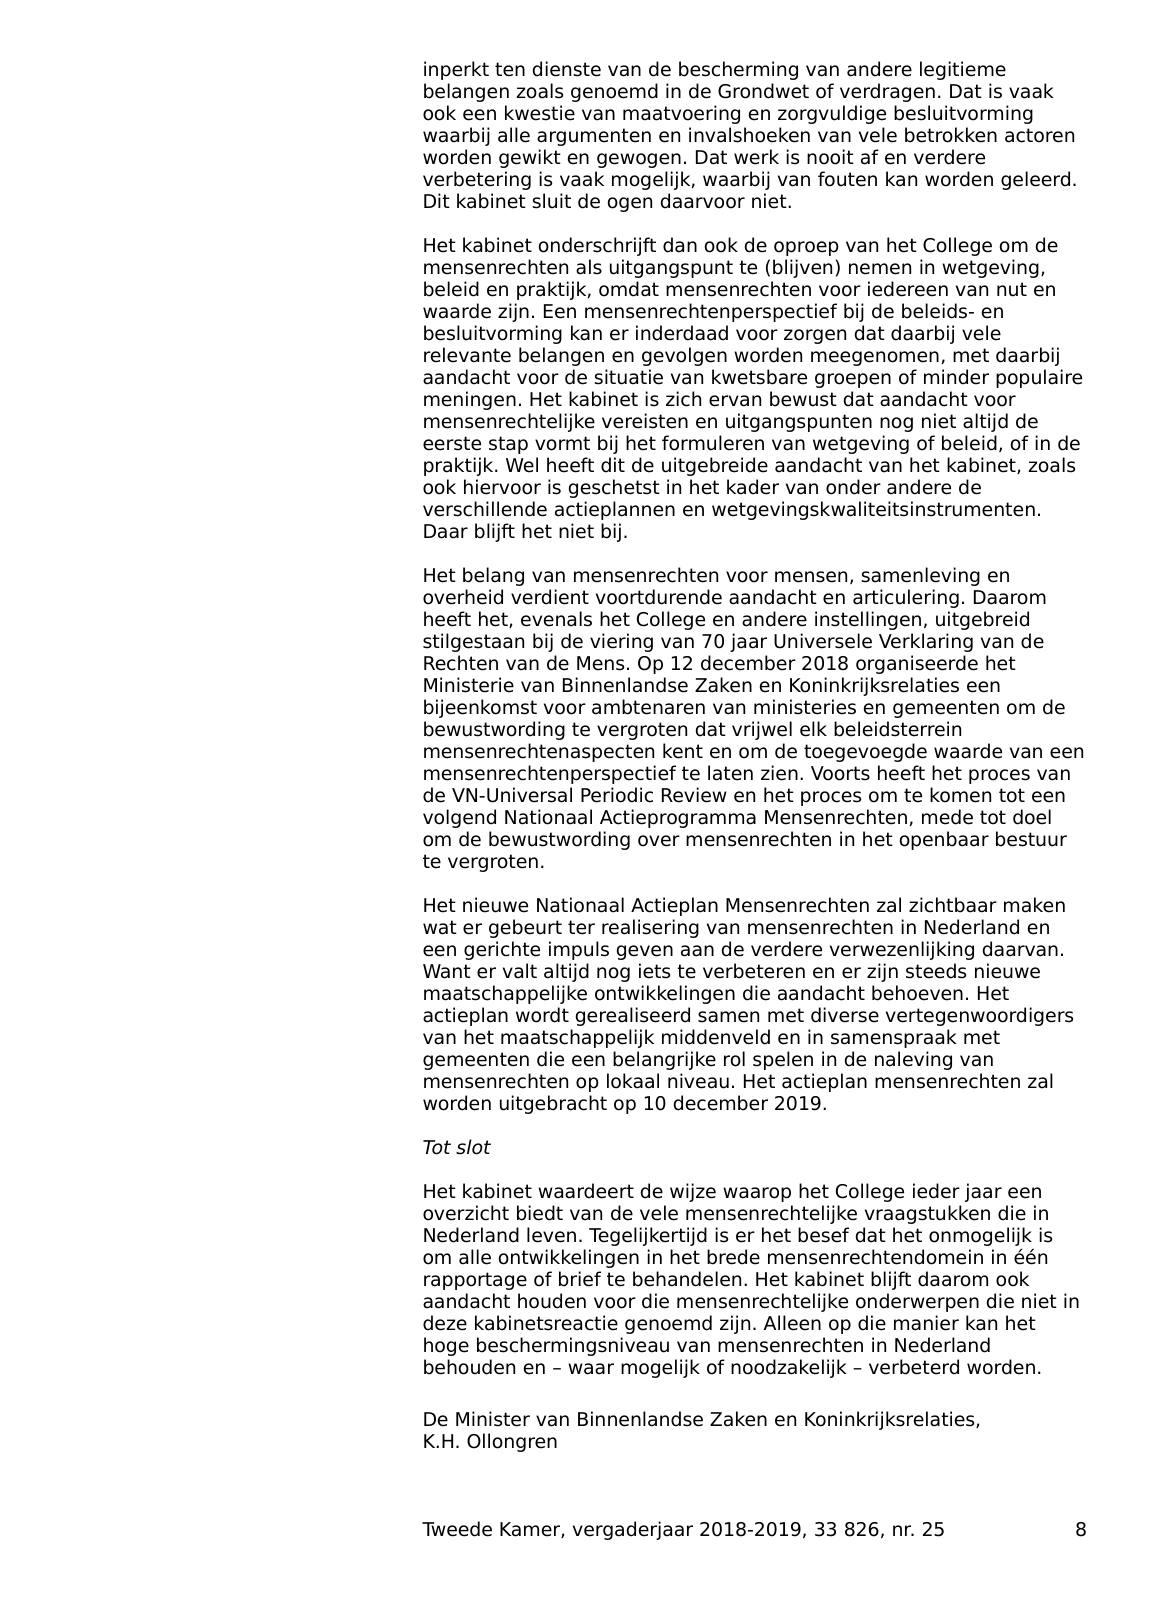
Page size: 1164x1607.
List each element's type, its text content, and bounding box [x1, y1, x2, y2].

text Het kabinet onderschrijft dan ook de oproep van het College om de mensenrechten als uitgangspunt te (blijven) nemen in wetgeving, beleid en praktijk, omdat mensenrechten voor iedereen van nut en waarde zijn. Een mensenrechtenperspectief bij de beleids- en besluitvorming kan er inderdaad voor zorgen dat daarbij vele relevante belangen en gevolgen worden meegenomen, met daarbij aandacht voor de situatie van kwetsbare groepen of minder populaire meningen. Het kabinet is zich ervan bewust dat aandacht voor mensenrechtelijke vereisten en uitgangspunten nog niet altijd de eerste stap vormt bij het formuleren van wetgeving of beleid, of in de praktijk. Wel heeft dit de uitgebreide aandacht van het kabinet, zoals ook hiervoor is geschetst in het kader van onder andere de verschillende actieplannen en wetgevingskwaliteitsinstrumenten. Daar blijft het niet bij. [422, 235, 1087, 543]
text De Minister van Binnenlandse Zaken en Koninkrijksrelaties, K.H. Ollongren [422, 1409, 1087, 1453]
text Het belang van mensenrechten voor mensen, samenleving en overheid verdient voortdurende aandacht en articulering. Daarom heeft het, evenals het College en andere instellingen, uitgebreid stilgestaan bij de viering van 70 jaar Universele Verklaring van de Rechten van de Mens. Op 12 december 2018 organiseerde het Ministerie van Binnenlandse Zaken en Koninkrijksrelaties een bijeenkomst voor ambtenaren van ministeries en gemeenten om de bewustwording te vergroten dat vrijwel elk beleidsterrein mensenrechtenaspecten kent en om de toegevoegde waarde van een mensenrechtenperspectief te laten zien. Voorts heeft het proces van de VN-Universal Periodic Review en het proces om te komen tot een volgend Nationaal Actieprogramma Mensenrechten, mede tot doel om de bewustwording over mensenrechten in het openbaar bestuur te vergroten. [422, 565, 1087, 873]
text Het nieuwe Nationaal Actieplan Mensenrechten zal zichtbaar maken wat er gebeurt ter realisering van mensenrechten in Nederland en een gerichte impuls geven aan de verdere verwezenlijking daarvan. Want er valt altijd nog iets te verbeteren en er zijn steeds nieuwe maatschappelijke ontwikkelingen die aandacht behoeven. Het actieplan wordt gerealiseerd samen met diverse vertegenwoordigers van het maatschappelijk middenveld en in samenspraak met gemeenten die een belangrijke rol spelen in de naleving van mensenrechten op lokaal niveau. Het actieplan mensenrechten zal worden uitgebracht op 10 december 2019. [422, 895, 1087, 1115]
text inperkt ten dienste van de bescherming van andere legitieme belangen zoals genoemd in de Grondwet of verdragen. Dat is vaak ook een kwestie van maatvoering en zorgvuldige besluitvorming waarbij alle argumenten en invalshoeken van vele betrokken actoren worden gewikt en gewogen. Dat werk is nooit af en verdere verbetering is vaak mogelijk, waarbij van fouten kan worden geleerd. Dit kabinet sluit de ogen daarvoor niet. [422, 59, 1087, 213]
text Het kabinet waardeert de wijze waarop het College ieder jaar een overzicht biedt van de vele mensenrechtelijke vraagstukken die in Nederland leven. Tegelijkertijd is er het besef dat het onmogelijk is om alle ontwikkelingen in het brede mensenrechtendomein in één rapportage of brief te behandelen. Het kabinet blijft daarom ook aandacht houden voor die mensenrechtelijke onderwerpen die niet in deze kabinetsreactie genoemd zijn. Alleen op die manier kan het hoge beschermingsniveau van mensenrechten in Nederland behouden en – waar mogelijk of noodzakelijk – verbeterd worden. [422, 1181, 1087, 1379]
subtitle Tot slot [422, 1137, 1087, 1159]
